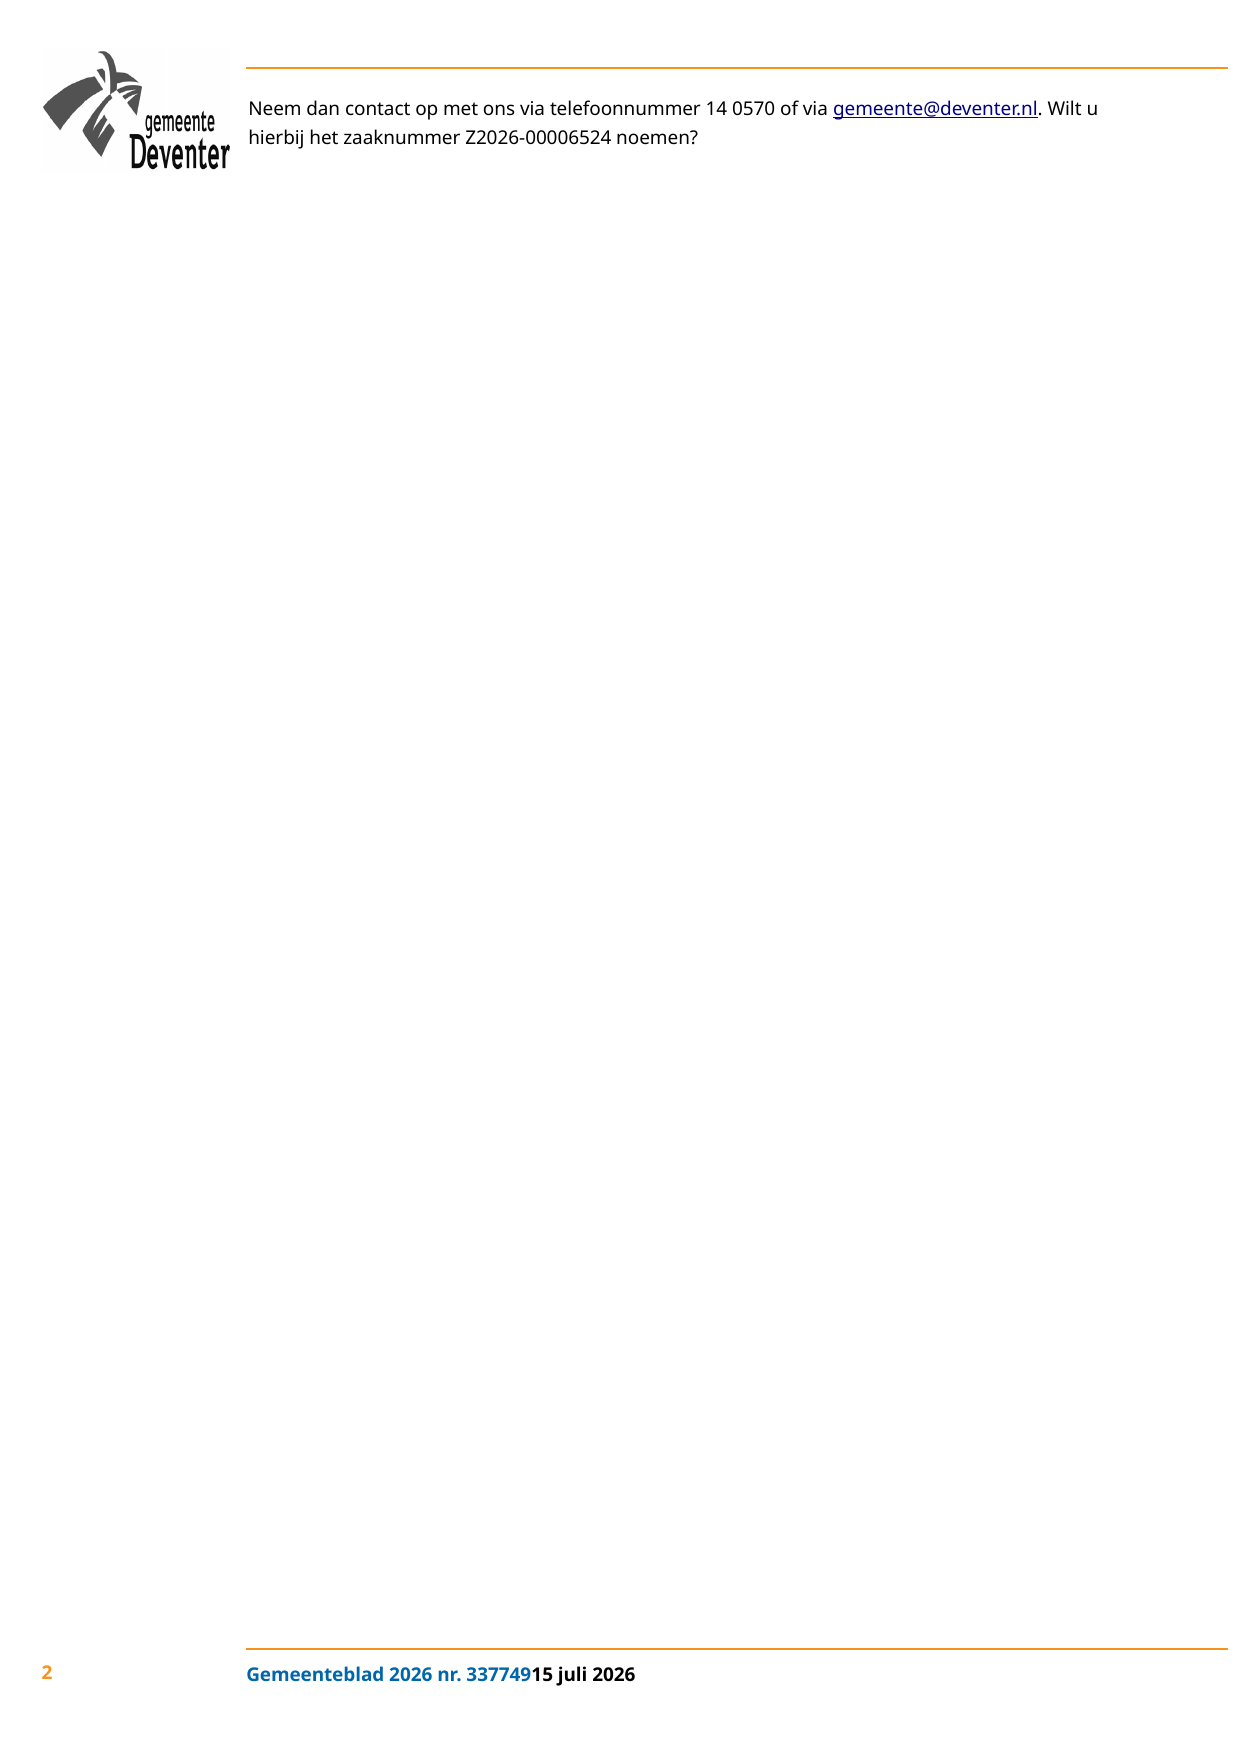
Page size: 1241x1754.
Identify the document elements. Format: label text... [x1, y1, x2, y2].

text Neem dan contact op met ons via telefoonnummer 14 0570 of via gemeente@deventer.nl. Wilt u hierbij het zaaknummer Z2026-00006524 noemen? [248, 95, 1152, 150]
picture [41, 47, 231, 172]
